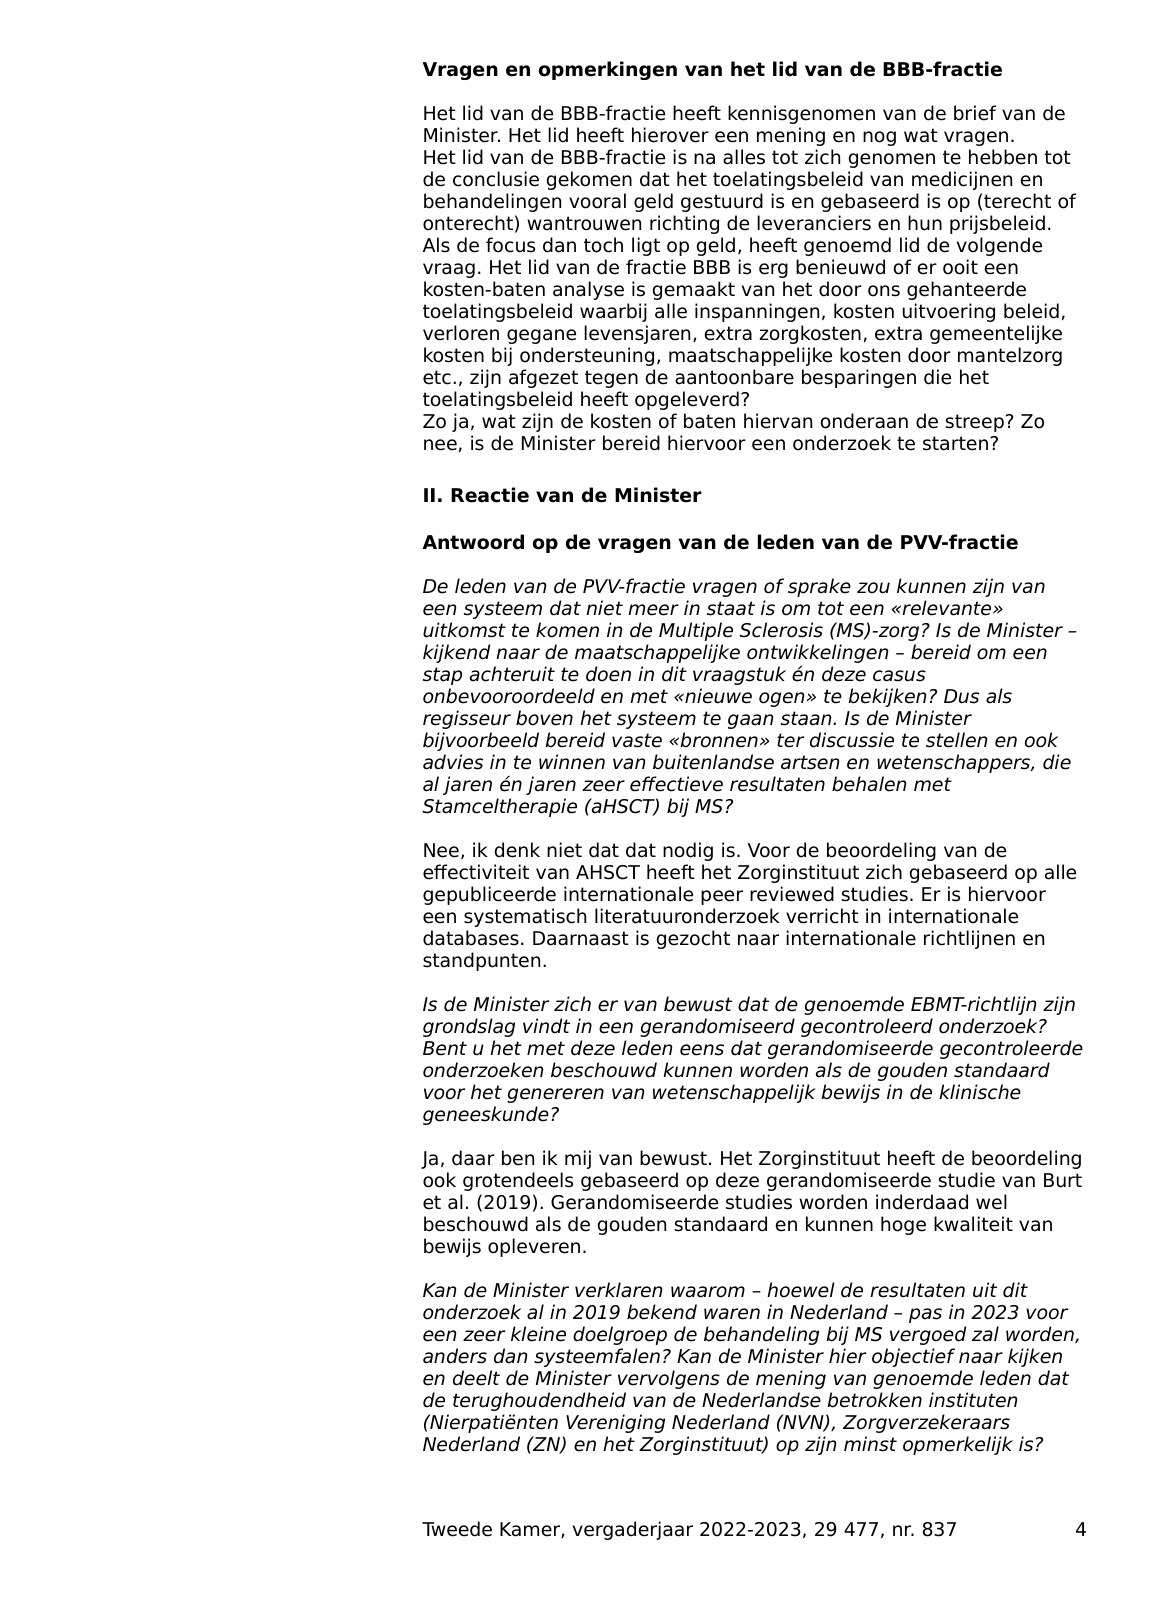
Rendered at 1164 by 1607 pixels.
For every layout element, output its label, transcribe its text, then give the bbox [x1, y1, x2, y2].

text Zo ja, wat zijn de kosten of baten hiervan onderaan de streep? Zo nee, is de Minister bereid hiervoor een onderzoek te starten? [422, 411, 1087, 455]
text Het lid van de BBB-fractie heeft kennisgenomen van de brief van de Minister. Het lid heeft hierover een mening en nog wat vragen. [422, 103, 1087, 147]
subtitle Vragen en opmerkingen van het lid van de BBB-fractie [422, 59, 1087, 81]
subtitle Antwoord op de vragen van de leden van de PVV-fractie [422, 532, 1087, 554]
subtitle II. Reactie van de Minister [422, 485, 1087, 507]
text Ja, daar ben ik mij van bewust. Het Zorginstituut heeft de beoordeling ook grotendeels gebaseerd op deze gerandomiseerde studie van Burt et al. (2019). Gerandomiseerde studies worden inderdaad wel beschouwd als de gouden standaard en kunnen hoge kwaliteit van bewijs opleveren. [422, 1148, 1087, 1258]
text Nee, ik denk niet dat dat nodig is. Voor de beoordeling van de effectiviteit van AHSCT heeft het Zorginstituut zich gebaseerd op alle gepubliceerde internationale peer reviewed studies. Er is hiervoor een systematisch literatuuronderzoek verricht in internationale databases. Daarnaast is gezocht naar internationale richtlijnen en standpunten. [422, 840, 1087, 972]
text Het lid van de BBB-fractie is na alles tot zich genomen te hebben tot de conclusie gekomen dat het toelatingsbeleid van medicijnen en behandelingen vooral geld gestuurd is en gebaseerd is op (terecht of onterecht) wantrouwen richting de leveranciers en hun prijsbeleid. Als de focus dan toch ligt op geld, heeft genoemd lid de volgende vraag. Het lid van de fractie BBB is erg benieuwd of er ooit een kosten-baten analyse is gemaakt van het door ons gehanteerde toelatingsbeleid waarbij alle inspanningen, kosten uitvoering beleid, verloren gegane levensjaren, extra zorgkosten, extra gemeentelijke kosten bij ondersteuning, maatschappelijke kosten door mantelzorg etc., zijn afgezet tegen de aantoonbare besparingen die het toelatingsbeleid heeft opgeleverd? [422, 147, 1087, 411]
text Is de Minister zich er van bewust dat de genoemde EBMT-richtlijn zijn grondslag vindt in een gerandomiseerd gecontroleerd onderzoek? Bent u het met deze leden eens dat gerandomiseerde gecontroleerde onderzoeken beschouwd kunnen worden als de gouden standaard voor het genereren van wetenschappelijk bewijs in de klinische geneeskunde? [422, 994, 1087, 1126]
text De leden van de PVV-fractie vragen of sprake zou kunnen zijn van een systeem dat niet meer in staat is om tot een «relevante» uitkomst te komen in de Multiple Sclerosis (MS)-zorg? Is de Minister – kijkend naar de maatschappelijke ontwikkelingen – bereid om een stap achteruit te doen in dit vraagstuk én deze casus onbevooroordeeld en met «nieuwe ogen» te bekijken? Dus als regisseur boven het systeem te gaan staan. Is de Minister bijvoorbeeld bereid vaste «bronnen» ter discussie te stellen en ook advies in te winnen van buitenlandse artsen en wetenschappers, die al jaren én jaren zeer effectieve resultaten behalen met Stamceltherapie (aHSCT) bij MS? [422, 576, 1087, 818]
text Kan de Minister verklaren waarom – hoewel de resultaten uit dit onderzoek al in 2019 bekend waren in Nederland – pas in 2023 voor een zeer kleine doelgroep de behandeling bij MS vergoed zal worden, anders dan systeemfalen? Kan de Minister hier objectief naar kijken en deelt de Minister vervolgens de mening van genoemde leden dat de terughoudendheid van de Nederlandse betrokken instituten (Nierpatiënten Vereniging Nederland (NVN), Zorgverzekeraars Nederland (ZN) en het Zorginstituut) op zijn minst opmerkelijk is? [422, 1280, 1087, 1456]
